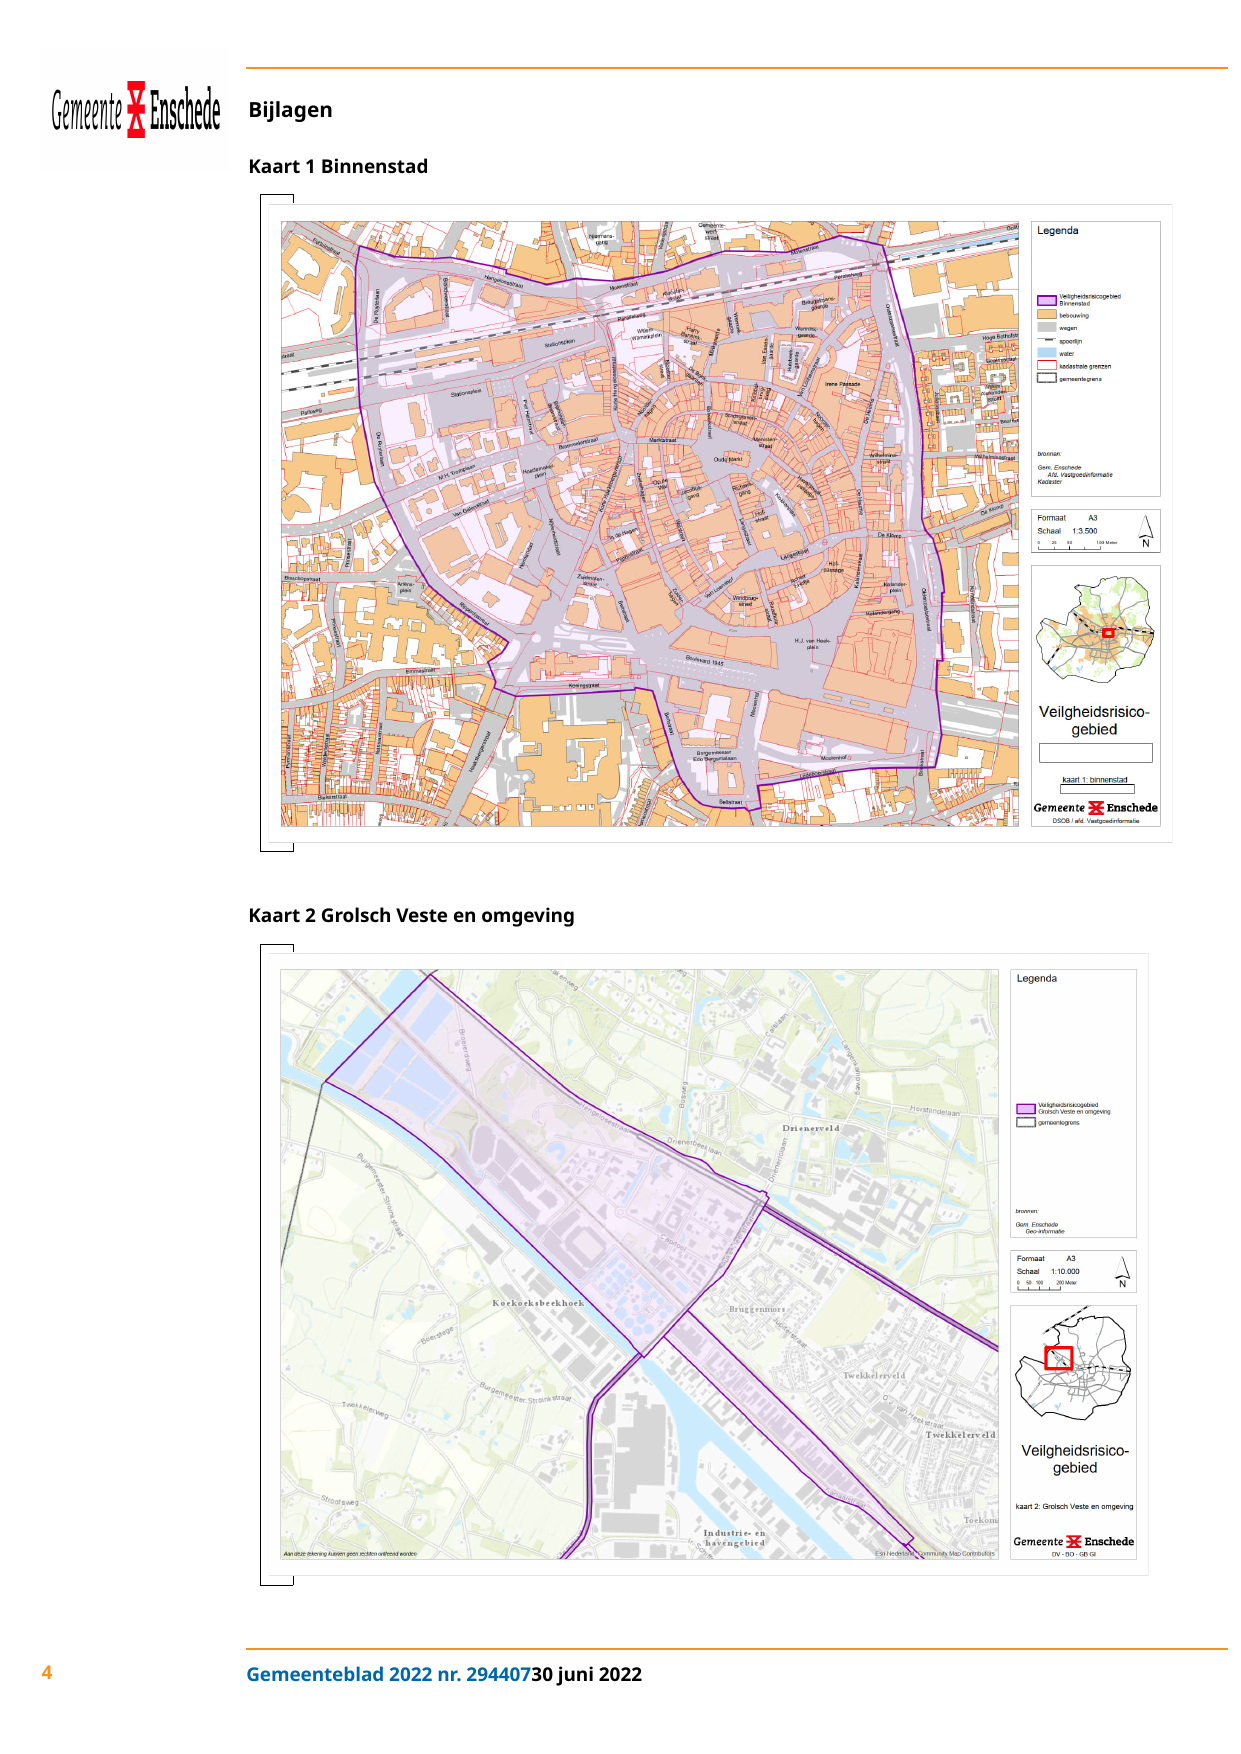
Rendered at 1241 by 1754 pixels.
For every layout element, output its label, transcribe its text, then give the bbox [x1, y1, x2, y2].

picture [268, 203, 1173, 843]
picture [41, 47, 231, 172]
picture [268, 952, 1149, 1576]
text Kaart 1 Binnenstad [248, 153, 1152, 179]
text Kaart 2 Grolsch Veste en omgeving [248, 902, 1152, 928]
text Bijlagen [248, 95, 1152, 123]
